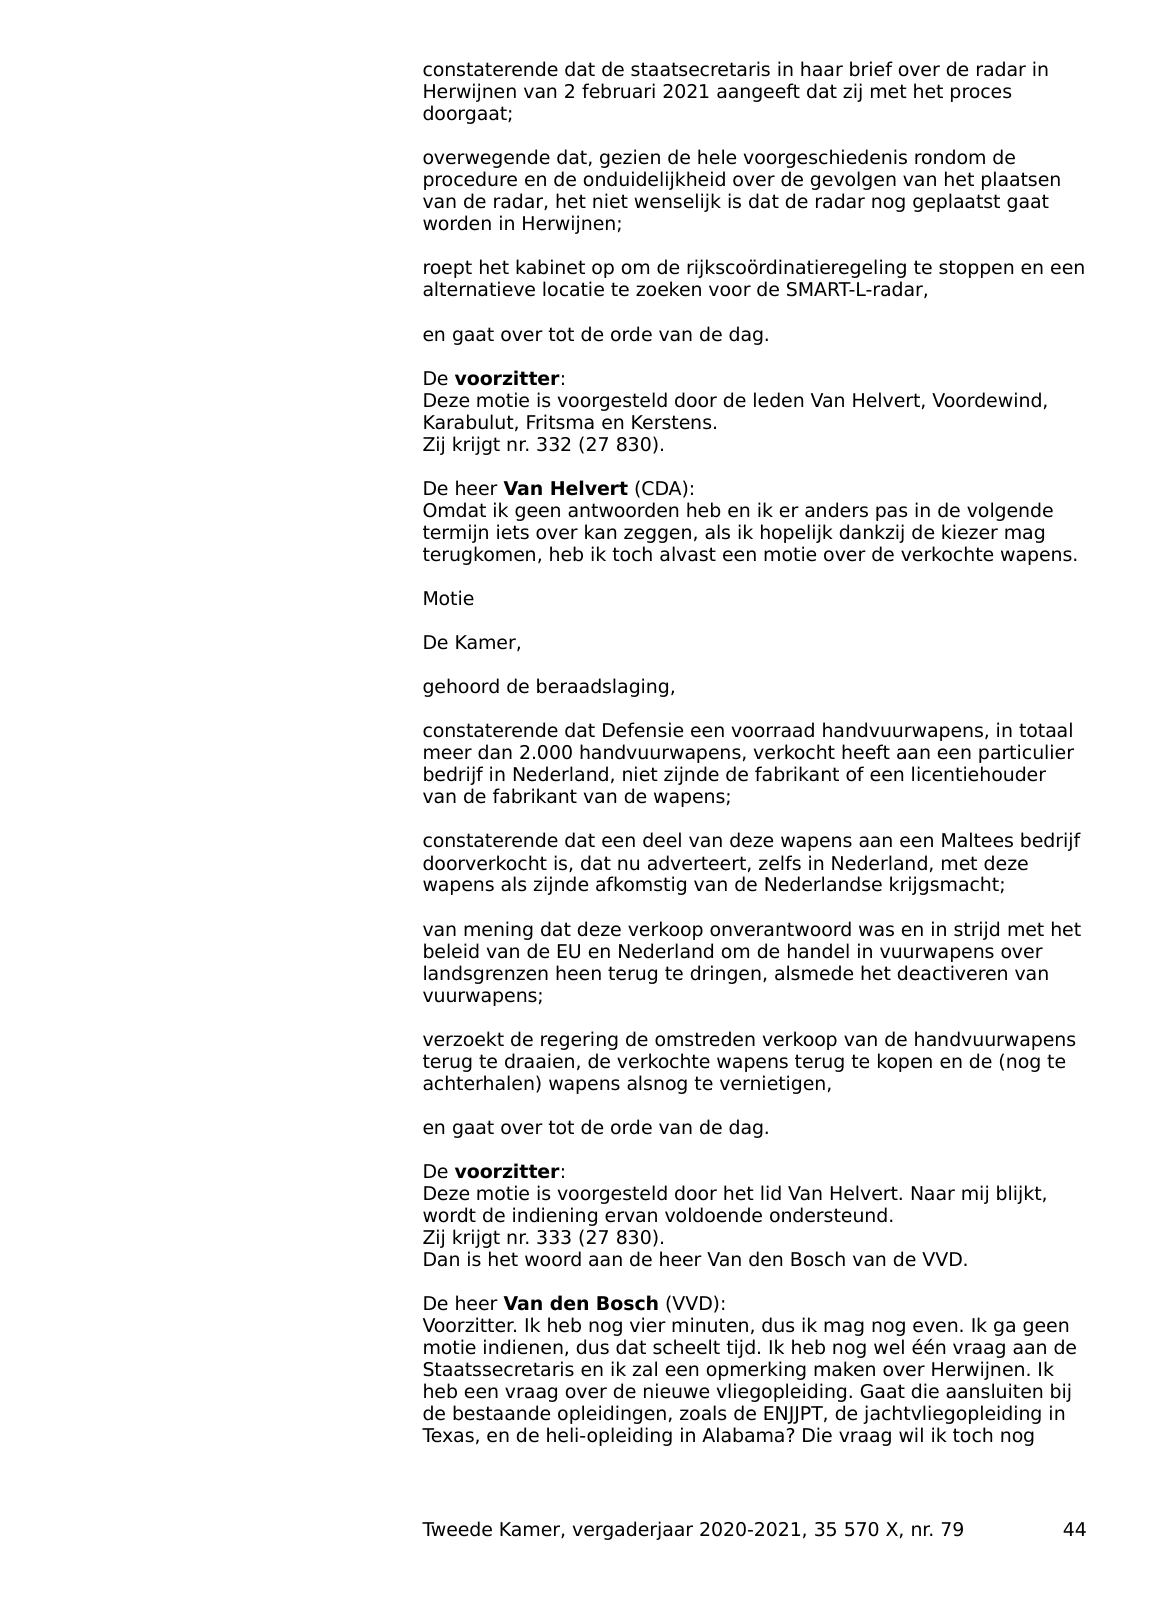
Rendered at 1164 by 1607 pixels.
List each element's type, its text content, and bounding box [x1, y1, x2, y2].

text gehoord de beraadslaging, [422, 676, 1087, 698]
text Dan is het woord aan de heer Van den Bosch van de VVD. [422, 1249, 1087, 1271]
text Deze motie is voorgesteld door het lid Van Helvert. Naar mij blijkt, wordt de indiening ervan voldoende ondersteund. [422, 1183, 1087, 1227]
text De voorzitter: [422, 368, 1087, 389]
text overwegende dat, gezien de hele voorgeschiedenis rondom de procedure en de onduidelijkheid over de gevolgen van het plaatsen van de radar, het niet wenselijk is dat de radar nog geplaatst gaat worden in Herwijnen; [422, 147, 1087, 235]
text De Kamer, [422, 632, 1087, 654]
text en gaat over tot de orde van de dag. [422, 323, 1087, 345]
text Voorzitter. Ik heb nog vier minuten, dus ik mag nog even. Ik ga geen motie indienen, dus dat scheelt tijd. Ik heb nog wel één vraag aan de Staatssecretaris en ik zal een opmerking maken over Herwijnen. Ik heb een vraag over de nieuwe vliegopleiding. Gaat die aansluiten bij de bestaande opleidingen, zoals de ENJJPT, de jachtvliegopleiding in Texas, en de heli-opleiding in Alabama? Die vraag wil ik toch nog [422, 1315, 1087, 1447]
text Motie [422, 588, 1087, 610]
text constaterende dat Defensie een voorraad handvuurwapens, in totaal meer dan 2.000 handvuurwapens, verkocht heeft aan een particulier bedrijf in Nederland, niet zijnde de fabrikant of een licentiehouder van de fabrikant van de wapens; [422, 720, 1087, 808]
text De heer Van den Bosch (VVD): [422, 1293, 1087, 1315]
text Zij krijgt nr. 332 (27 830). [422, 433, 1087, 456]
text Deze motie is voorgesteld door de leden Van Helvert, Voordewind, Karabulut, Fritsma en Kerstens. [422, 389, 1087, 433]
text De heer Van Helvert (CDA): [422, 478, 1087, 500]
text van mening dat deze verkoop onverantwoord was en in strijd met het beleid van de EU en Nederland om de handel in vuurwapens over landsgrenzen heen terug te dringen, alsmede het deactiveren van vuurwapens; [422, 918, 1087, 1006]
text verzoekt de regering de omstreden verkoop van de handvuurwapens terug te draaien, de verkochte wapens terug te kopen en de (nog te achterhalen) wapens alsnog te vernietigen, [422, 1029, 1087, 1094]
text Omdat ik geen antwoorden heb en ik er anders pas in de volgende termijn iets over kan zeggen, als ik hopelijk dankzij de kiezer mag terugkomen, heb ik toch alvast een motie over de verkochte wapens. [422, 500, 1087, 566]
text en gaat over tot de orde van de dag. [422, 1117, 1087, 1139]
text constaterende dat een deel van deze wapens aan een Maltees bedrijf doorverkocht is, dat nu adverteert, zelfs in Nederland, met deze wapens als zijnde afkomstig van de Nederlandse krijgsmacht; [422, 830, 1087, 896]
text Zij krijgt nr. 333 (27 830). [422, 1227, 1087, 1249]
text De voorzitter: [422, 1161, 1087, 1183]
text roept het kabinet op om de rijkscoördinatieregeling te stoppen en een alternatieve locatie te zoeken voor de SMART-L-radar, [422, 257, 1087, 301]
text constaterende dat de staatsecretaris in haar brief over de radar in Herwijnen van 2 februari 2021 aangeeft dat zij met het proces doorgaat; [422, 59, 1087, 125]
